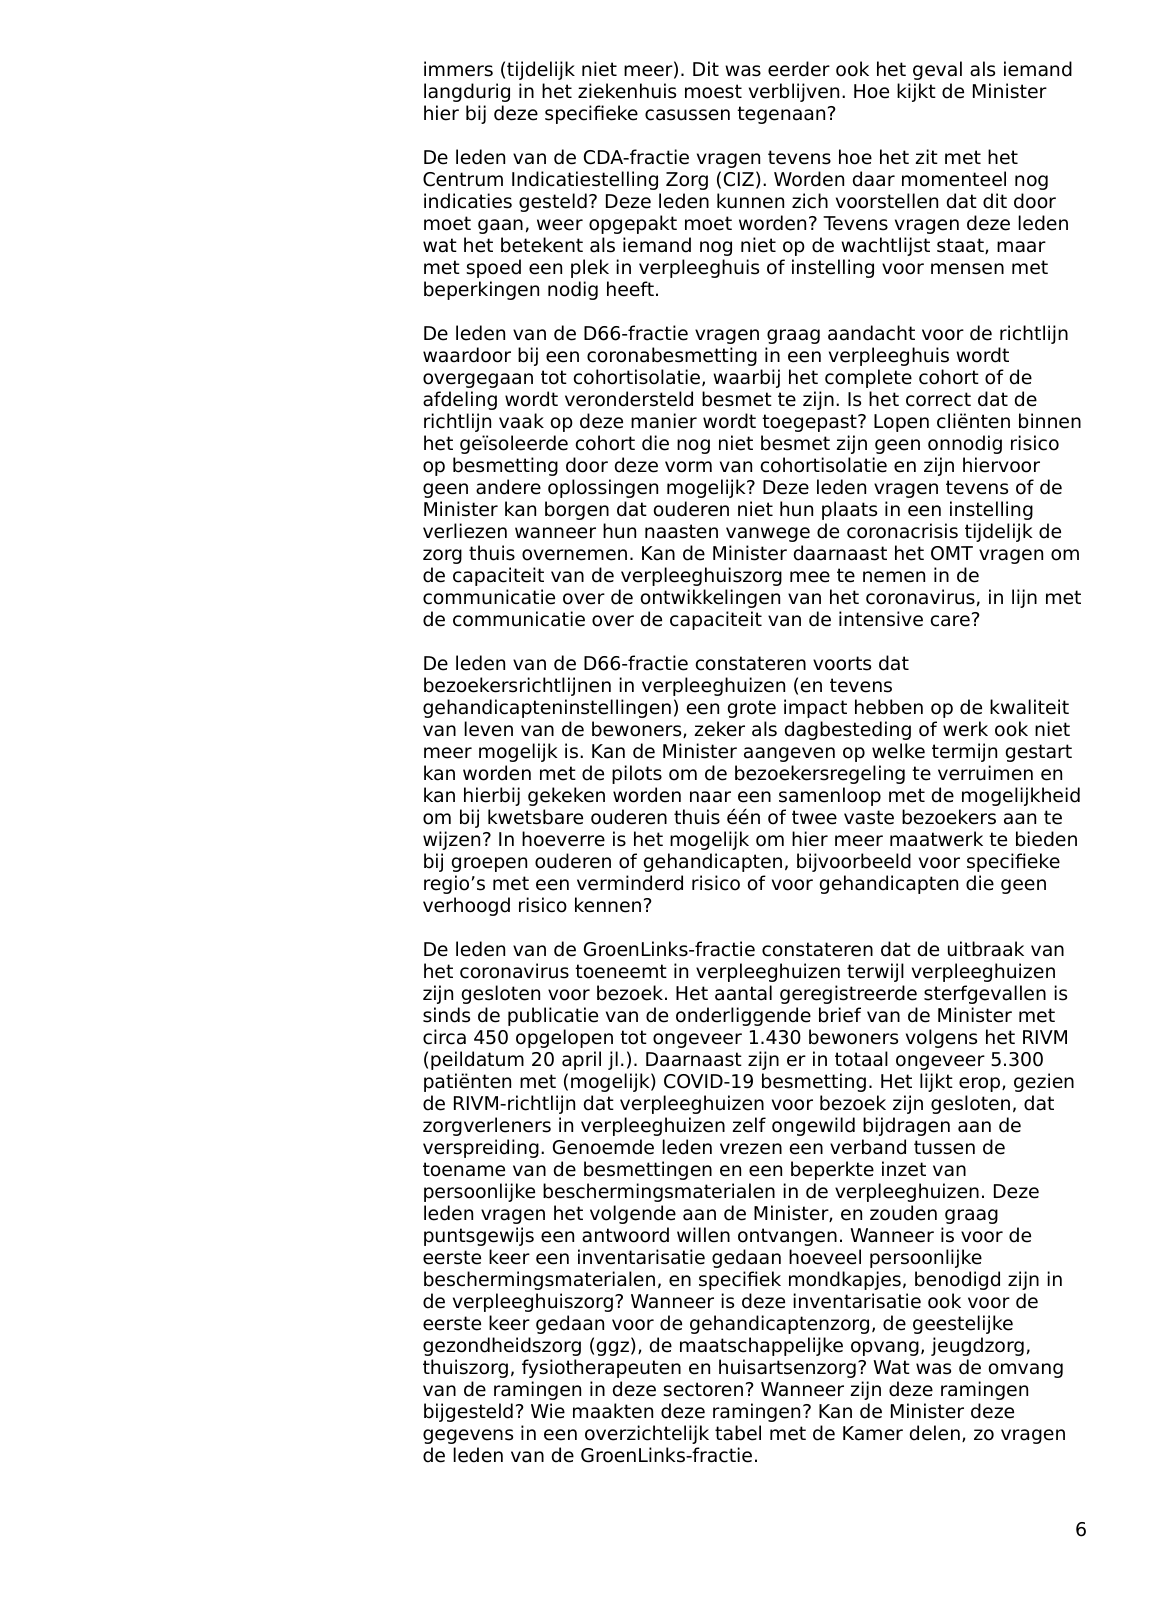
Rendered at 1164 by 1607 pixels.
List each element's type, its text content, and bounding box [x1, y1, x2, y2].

text De leden van de GroenLinks-fractie constateren dat de uitbraak van het coronavirus toeneemt in verpleeghuizen terwijl verpleeghuizen zijn gesloten voor bezoek. Het aantal geregistreerde sterfgevallen is sinds de publicatie van de onderliggende brief van de Minister met circa 450 opgelopen tot ongeveer 1.430 bewoners volgens het RIVM (peildatum 20 april jl.). Daarnaast zijn er in totaal ongeveer 5.300 patiënten met (mogelijk) COVID-19 besmetting. Het lijkt erop, gezien de RIVM-richtlijn dat verpleeghuizen voor bezoek zijn gesloten, dat zorgverleners in verpleeghuizen zelf ongewild bijdragen aan de verspreiding. Genoemde leden vrezen een verband tussen de toename van de besmettingen en een beperkte inzet van persoonlijke beschermingsmaterialen in de verpleeghuizen. Deze leden vragen het volgende aan de Minister, en zouden graag puntsgewijs een antwoord willen ontvangen. Wanneer is voor de eerste keer een inventarisatie gedaan hoeveel persoonlijke beschermingsmaterialen, en specifiek mondkapjes, benodigd zijn in de verpleeghuiszorg? Wanneer is deze inventarisatie ook voor de eerste keer gedaan voor de gehandicaptenzorg, de geestelijke gezondheidszorg (ggz), de maatschappelijke opvang, jeugdzorg, thuiszorg, fysiotherapeuten en huisartsenzorg? Wat was de omvang van de ramingen in deze sectoren? Wanneer zijn deze ramingen bijgesteld? Wie maakten deze ramingen? Kan de Minister deze gegevens in een overzichtelijk tabel met de Kamer delen, zo vragen de leden van de GroenLinks-fractie. [422, 939, 1087, 1467]
text De leden van de CDA-fractie vragen tevens hoe het zit met het Centrum Indicatiestelling Zorg (CIZ). Worden daar momenteel nog indicaties gesteld? Deze leden kunnen zich voorstellen dat dit door moet gaan, weer opgepakt moet worden? Tevens vragen deze leden wat het betekent als iemand nog niet op de wachtlijst staat, maar met spoed een plek in verpleeghuis of instelling voor mensen met beperkingen nodig heeft. [422, 147, 1087, 301]
text immers (tijdelijk niet meer). Dit was eerder ook het geval als iemand langdurig in het ziekenhuis moest verblijven. Hoe kijkt de Minister hier bij deze specifieke casussen tegenaan? [422, 59, 1087, 125]
text De leden van de D66-fractie constateren voorts dat bezoekersrichtlijnen in verpleeghuizen (en tevens gehandicapteninstellingen) een grote impact hebben op de kwaliteit van leven van de bewoners, zeker als dagbesteding of werk ook niet meer mogelijk is. Kan de Minister aangeven op welke termijn gestart kan worden met de pilots om de bezoekersregeling te verruimen en kan hierbij gekeken worden naar een samenloop met de mogelijkheid om bij kwetsbare ouderen thuis één of twee vaste bezoekers aan te wijzen? In hoeverre is het mogelijk om hier meer maatwerk te bieden bij groepen ouderen of gehandicapten, bijvoorbeeld voor specifieke regio’s met een verminderd risico of voor gehandicapten die geen verhoogd risico kennen? [422, 653, 1087, 917]
text De leden van de D66-fractie vragen graag aandacht voor de richtlijn waardoor bij een coronabesmetting in een verpleeghuis wordt overgegaan tot cohortisolatie, waarbij het complete cohort of de afdeling wordt verondersteld besmet te zijn. Is het correct dat de richtlijn vaak op deze manier wordt toegepast? Lopen cliënten binnen het geïsoleerde cohort die nog niet besmet zijn geen onnodig risico op besmetting door deze vorm van cohortisolatie en zijn hiervoor geen andere oplossingen mogelijk? Deze leden vragen tevens of de Minister kan borgen dat ouderen niet hun plaats in een instelling verliezen wanneer hun naasten vanwege de coronacrisis tijdelijk de zorg thuis overnemen. Kan de Minister daarnaast het OMT vragen om de capaciteit van de verpleeghuiszorg mee te nemen in de communicatie over de ontwikkelingen van het coronavirus, in lijn met de communicatie over de capaciteit van de intensive care? [422, 323, 1087, 631]
